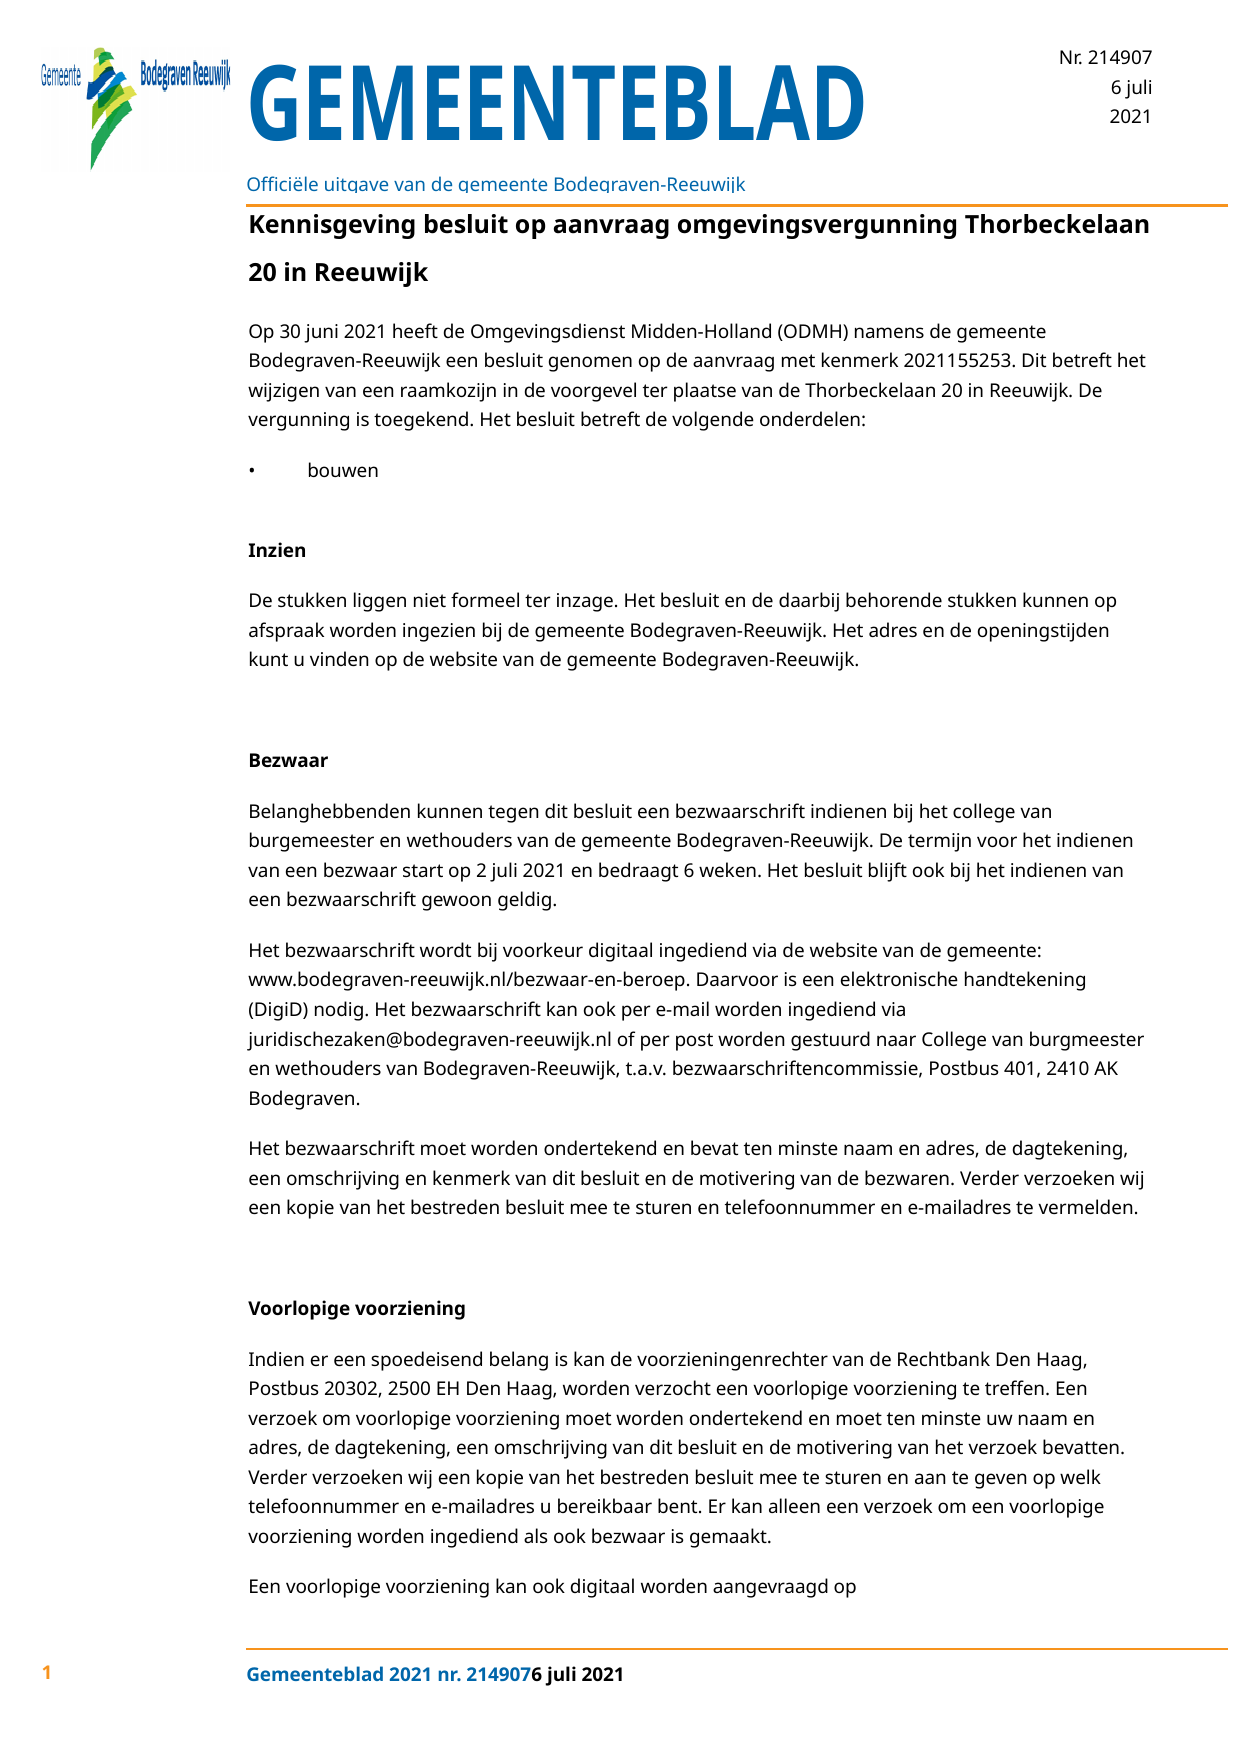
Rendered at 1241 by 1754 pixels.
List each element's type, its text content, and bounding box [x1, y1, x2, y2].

text De stukken liggen niet formeel ter inzage. Het besluit en de daarbij behorende stukken kunnen op afspraak worden ingezien bij de gemeente Bodegraven-Reeuwijk. Het adres en de openingstijden kunt u vinden op de website van de gemeente Bodegraven-Reeuwijk. [248, 587, 1152, 672]
list bouwen [248, 457, 1152, 483]
text Indien er een spoedeisend belang is kan de voorzieningenrechter van de Rechtbank Den Haag, Postbus 20302, 2500 EH Den Haag, worden verzocht een voorlopige voorziening te treffen. Een verzoek om voorlopige voorziening moet worden ondertekend en moet ten minste uw naam en adres, de dagtekening, een omschrijving van dit besluit en de motivering van het verzoek bevatten. Verder verzoeken wij een kopie van het bestreden besluit mee te sturen en aan te geven op welk telefoonnummer en e-mailadres u bereikbaar bent. Er kan alleen een verzoek om een voorlopige voorziening worden ingediend als ook bezwaar is gemaakt. [248, 1346, 1152, 1549]
text Kennisgeving besluit op aanvraag omgevingsvergunning Thorbeckelaan 20 in Reeuwijk [248, 207, 1152, 288]
text Een voorlopige voorziening kan ook digitaal worden aangevraagd op [248, 1574, 1152, 1599]
text Inzien [248, 537, 1152, 563]
text Op 30 juni 2021 heeft de Omgevingsdienst Midden-Holland (ODMH) namens de gemeente Bodegraven-Reeuwijk een besluit genomen op de aanvraag met kenmerk 2021155253. Dit betreft het wijzigen van een raamkozijn in de voorgevel ter plaatse van de Thorbeckelaan 20 in Reeuwijk. De vergunning is toegekend. Het besluit betreft de volgende onderdelen: [248, 318, 1152, 432]
text Voorlopige voorziening [248, 1295, 1152, 1321]
text Het bezwaarschrift moet worden ondertekend en bevat ten minste naam en adres, de dagtekening, een omschrijving en kenmerk van dit besluit en de motivering van de bezwaren. Verder verzoeken wij een kopie van het bestreden besluit mee te sturen en telefoonnummer en e-mailadres te vermelden. [248, 1135, 1152, 1220]
text Het bezwaarschrift wordt bij voorkeur digitaal ingediend via de website van de gemeente: www.bodegraven-reeuwijk.nl/bezwaar-en-beroep. Daarvoor is een elektronische handtekening (DigiD) nodig. Het bezwaarschrift kan ook per e-mail worden ingediend via juridischezaken@bodegraven-reeuwijk.nl of per post worden gestuurd naar College van burgmeester en wethouders van Bodegraven-Reeuwijk, t.a.v. bezwaarschriftencommissie, Postbus 401, 2410 AK Bodegraven. [248, 937, 1152, 1111]
picture [41, 47, 231, 172]
text Belanghebbenden kunnen tegen dit besluit een bezwaarschrift indienen bij het college van burgemeester en wethouders van de gemeente Bodegraven-Reeuwijk. De termijn voor het indienen van een bezwaar start op 2 juli 2021 en bedraagt 6 weken. Het besluit blijft ook bij het indienen van een bezwaarschrift gewoon geldig. [248, 798, 1152, 912]
text Bezwaar [248, 747, 1152, 773]
